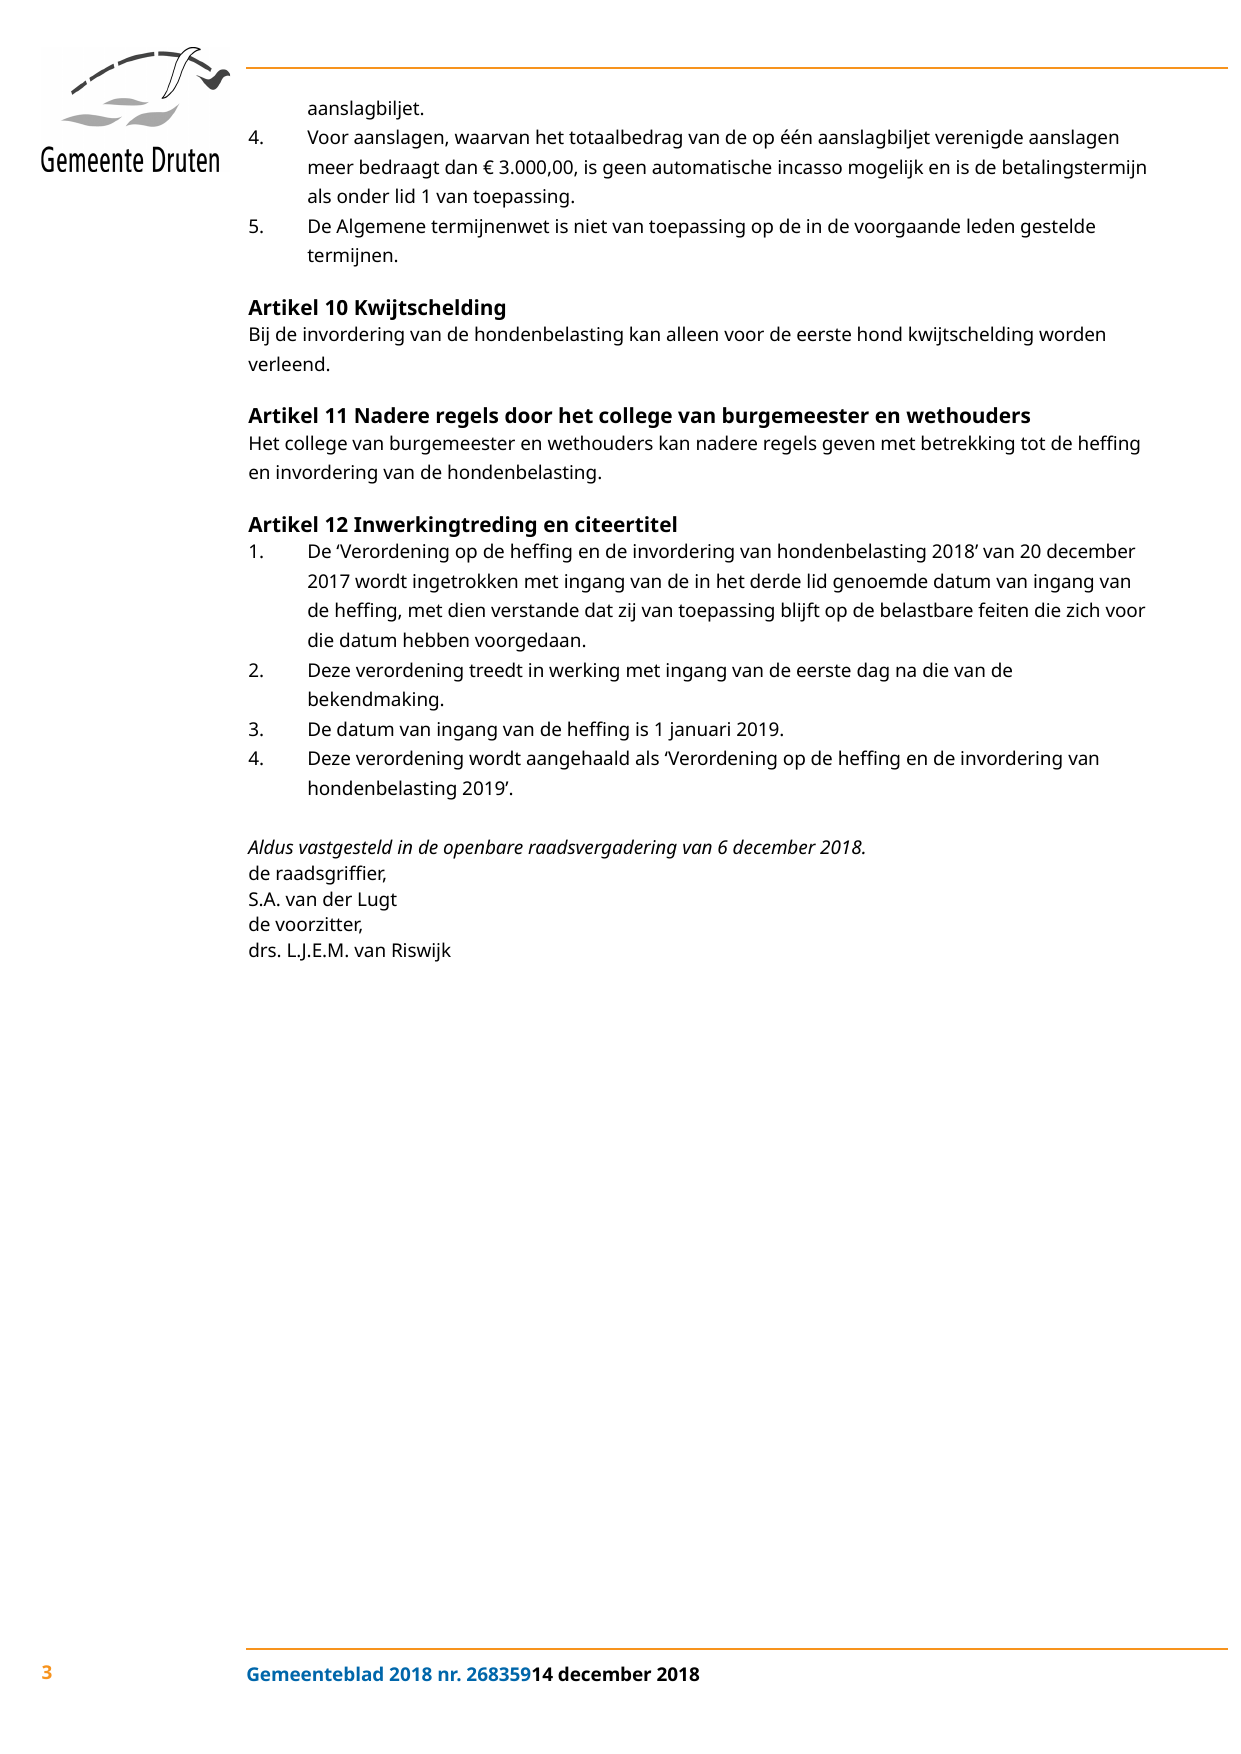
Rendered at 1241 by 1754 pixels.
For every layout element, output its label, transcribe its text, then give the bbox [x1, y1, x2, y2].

text Bij de invordering van de hondenbelasting kan alleen voor de eerste hond kwijtschelding worden verleend. [248, 322, 1152, 377]
list Voor aanslagen, waarvan het totaalbedrag van de op één aanslagbiljet verenigde aanslagen meer bedraagt dan € 3.000,00, is geen automatische incasso mogelijk en is de betalingstermijn als onder lid 1 van toepassing. [248, 124, 1152, 209]
list Deze verordening wordt aangehaald als ‘Verordening op de heffing en de invordering van hondenbelasting 2019’. [248, 746, 1152, 801]
text de raadsgriffier, [248, 860, 1152, 886]
text de voorzitter, [248, 911, 1152, 937]
text Artikel 10 Kwijtschelding [248, 293, 1152, 322]
picture [41, 47, 231, 172]
list De ‘Verordening op de heffing en de invordering van hondenbelasting 2018’ van 20 december 2017 wordt ingetrokken met ingang van de in het derde lid genoemde datum van ingang van de heffing, met dien verstande dat zij van toepassing blijft op de belastbare feiten die zich voor die datum hebben voorgedaan. [248, 538, 1152, 653]
text Het college van burgemeester en wethouders kan nadere regels geven met betrekking tot de heffing en invordering van de hondenbelasting. [248, 430, 1152, 485]
text drs. L.J.E.M. van Riswijk [248, 937, 1152, 963]
text Artikel 11 Nadere regels door het college van burgemeester en wethouders [248, 402, 1152, 430]
text Artikel 12 Inwerkingtreding en citeertitel [248, 510, 1152, 538]
text S.A. van der Lugt [248, 886, 1152, 911]
list aanslagbiljet. [248, 95, 1152, 121]
list Deze verordening treedt in werking met ingang van de eerste dag na die van de bekendmaking. [248, 657, 1152, 712]
list De datum van ingang van de heffing is 1 januari 2019. [248, 716, 1152, 742]
text Aldus vastgesteld in de openbare raadsvergadering van 6 december 2018. [248, 834, 1152, 860]
list De Algemene termijnenwet is niet van toepassing op de in de voorgaande leden gestelde termijnen. [248, 213, 1152, 268]
